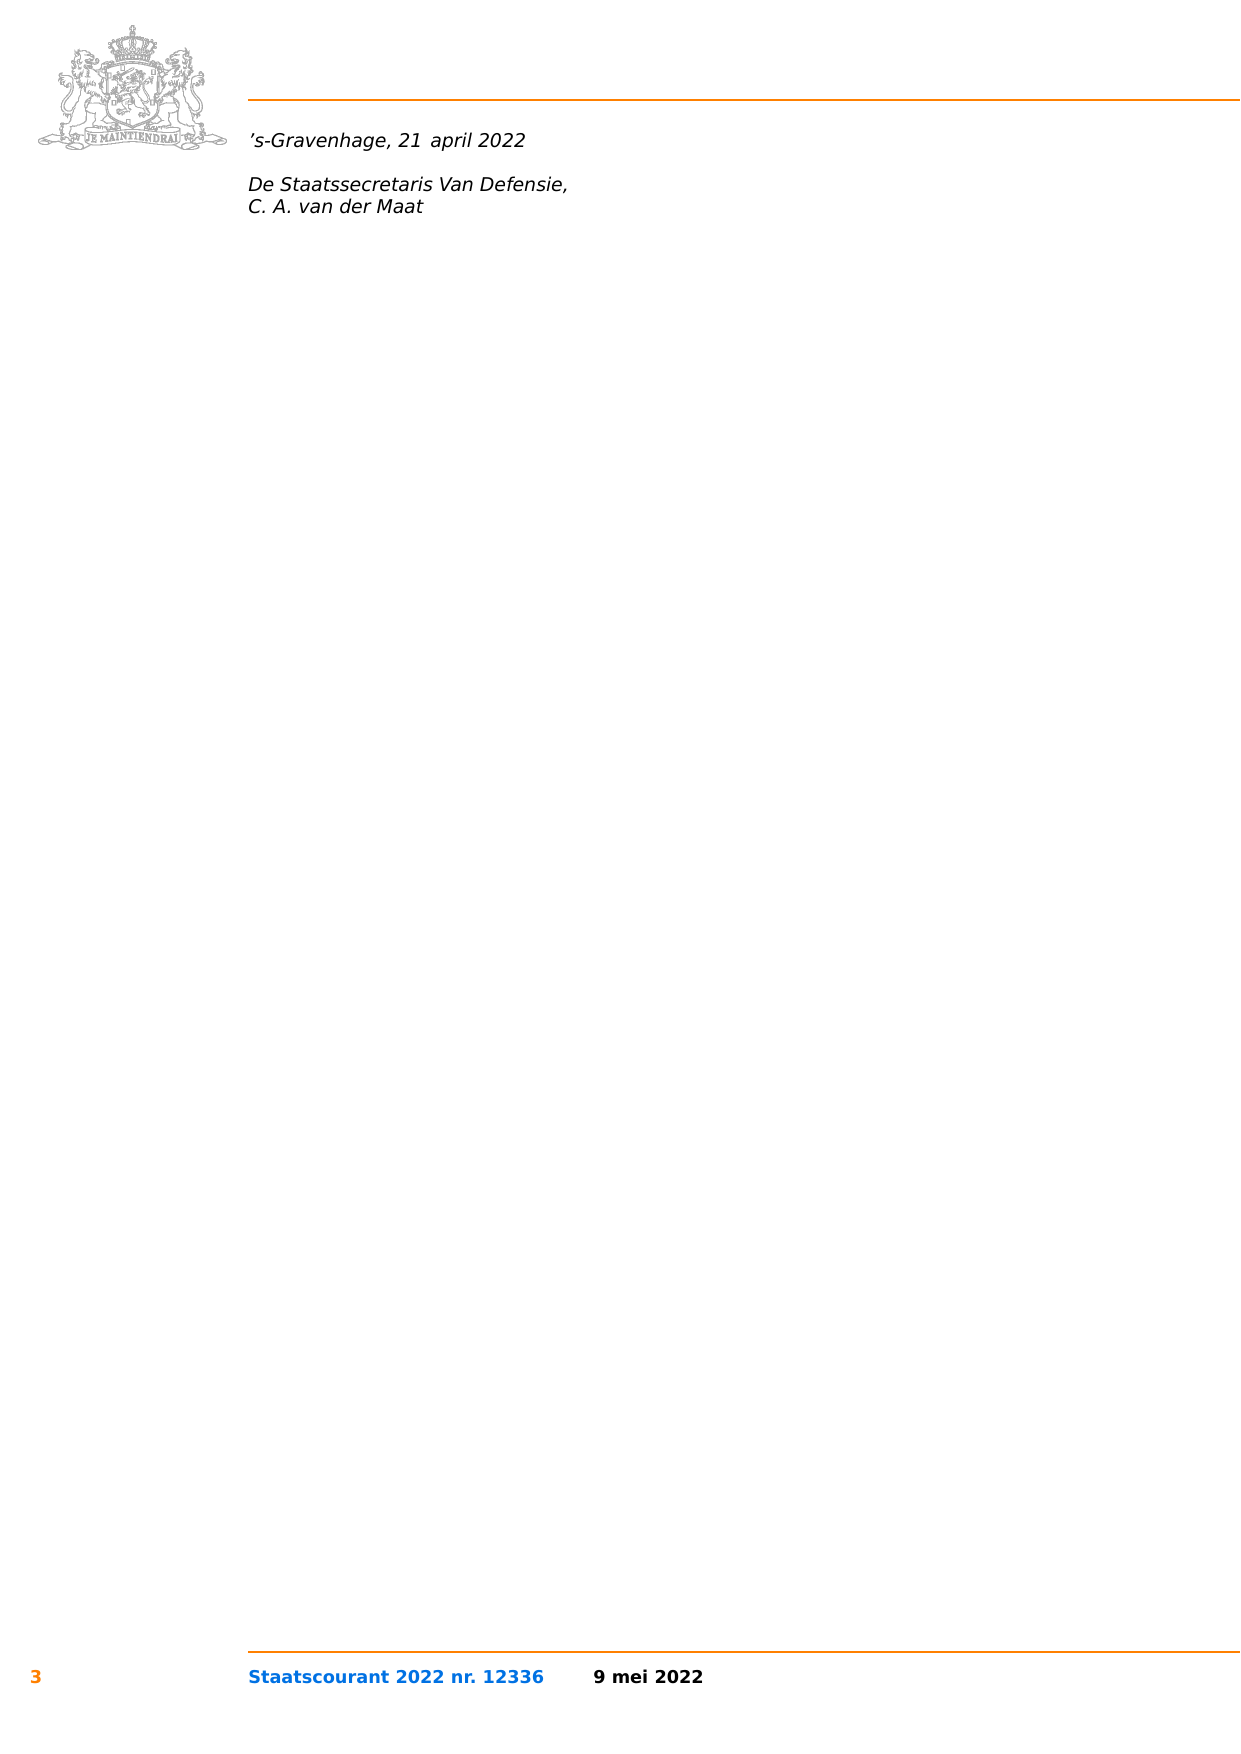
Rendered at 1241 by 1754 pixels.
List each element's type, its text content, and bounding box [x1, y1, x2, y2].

text De Staatssecretaris Van Defensie, C. A. van der Maat [248, 174, 1163, 218]
picture [38, 25, 227, 150]
text ’s-Gravenhage, 21 april 2022 [248, 130, 1163, 152]
